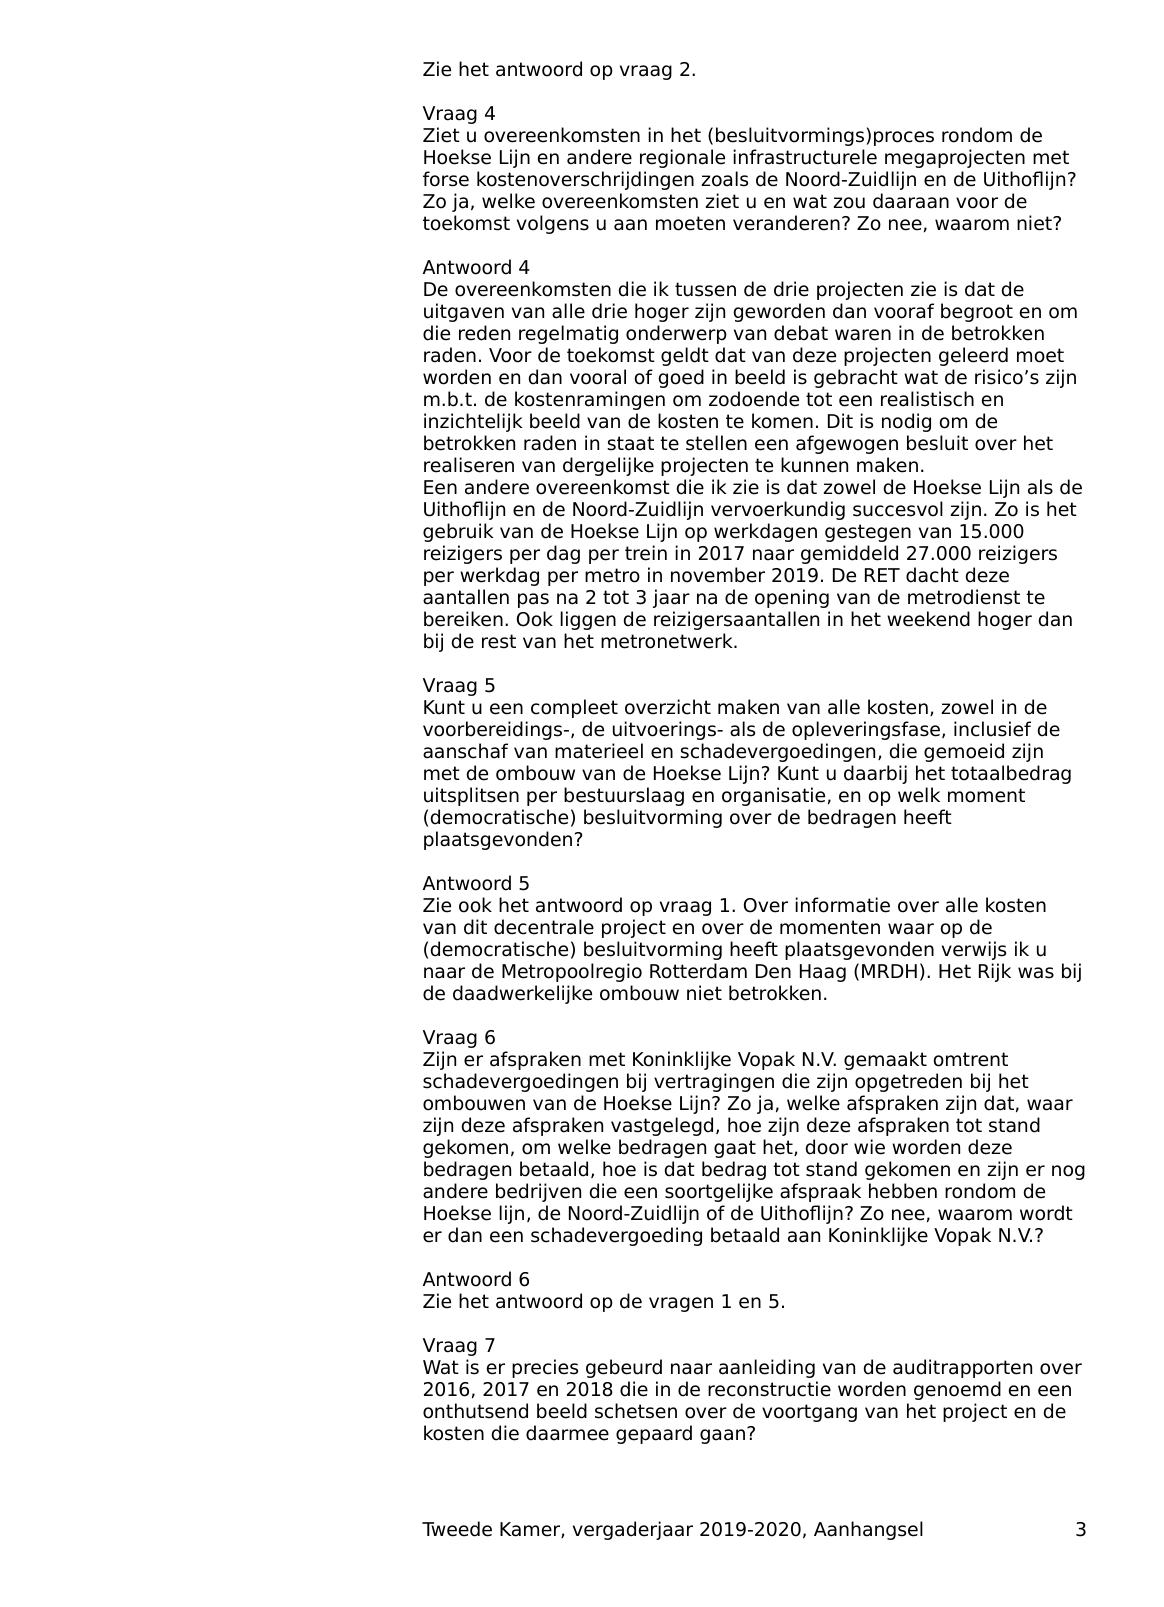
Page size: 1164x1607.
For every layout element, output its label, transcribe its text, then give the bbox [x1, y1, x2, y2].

text Ziet u overeenkomsten in het (besluitvormings)proces rondom de Hoekse Lijn en andere regionale infrastructurele megaprojecten met forse kostenoverschrijdingen zoals de Noord-Zuidlijn en de Uithoflijn? Zo ja, welke overeenkomsten ziet u en wat zou daaraan voor de toekomst volgens u aan moeten veranderen? Zo nee, waarom niet? [422, 125, 1087, 235]
text De overeenkomsten die ik tussen de drie projecten zie is dat de uitgaven van alle drie hoger zijn geworden dan vooraf begroot en om die reden regelmatig onderwerp van debat waren in de betrokken raden. Voor de toekomst geldt dat van deze projecten geleerd moet worden en dan vooral of goed in beeld is gebracht wat de risico’s zijn m.b.t. de kostenramingen om zodoende tot een realistisch en inzichtelijk beeld van de kosten te komen. Dit is nodig om de betrokken raden in staat te stellen een afgewogen besluit over het realiseren van dergelijke projecten te kunnen maken. [422, 279, 1087, 477]
text Kunt u een compleet overzicht maken van alle kosten, zowel in de voorbereidings-, de uitvoerings- als de opleveringsfase, inclusief de aanschaf van materieel en schadevergoedingen, die gemoeid zijn met de ombouw van de Hoekse Lijn? Kunt u daarbij het totaalbedrag uitsplitsen per bestuurslaag en organisatie, en op welk moment (democratische) besluitvorming over de bedragen heeft plaatsgevonden? [422, 697, 1087, 851]
text Vraag 4 [422, 103, 1087, 125]
text Antwoord 5 [422, 873, 1087, 895]
text Een andere overeenkomst die ik zie is dat zowel de Hoekse Lijn als de Uithoflijn en de Noord-Zuidlijn vervoerkundig succesvol zijn. Zo is het gebruik van de Hoekse Lijn op werkdagen gestegen van 15.000 reizigers per dag per trein in 2017 naar gemiddeld 27.000 reizigers per werkdag per metro in november 2019. De RET dacht deze aantallen pas na 2 tot 3 jaar na de opening van de metrodienst te bereiken. Ook liggen de reizigersaantallen in het weekend hoger dan bij de rest van het metronetwerk. [422, 477, 1087, 653]
text Antwoord 6 [422, 1269, 1087, 1291]
text Zie het antwoord op vraag 2. [422, 59, 1087, 81]
text Zie ook het antwoord op vraag 1. Over informatie over alle kosten van dit decentrale project en over de momenten waar op de (democratische) besluitvorming heeft plaatsgevonden verwijs ik u naar de Metropoolregio Rotterdam Den Haag (MRDH). Het Rijk was bij de daadwerkelijke ombouw niet betrokken. [422, 895, 1087, 1005]
text Vraag 6 [422, 1027, 1087, 1049]
text Wat is er precies gebeurd naar aanleiding van de auditrapporten over 2016, 2017 en 2018 die in de reconstructie worden genoemd en een onthutsend beeld schetsen over de voortgang van het project en de kosten die daarmee gepaard gaan? [422, 1357, 1087, 1445]
text Antwoord 4 [422, 257, 1087, 279]
text Vraag 7 [422, 1335, 1087, 1357]
text Zijn er afspraken met Koninklijke Vopak N.V. gemaakt omtrent schadevergoedingen bij vertragingen die zijn opgetreden bij het ombouwen van de Hoekse Lijn? Zo ja, welke afspraken zijn dat, waar zijn deze afspraken vastgelegd, hoe zijn deze afspraken tot stand gekomen, om welke bedragen gaat het, door wie worden deze bedragen betaald, hoe is dat bedrag tot stand gekomen en zijn er nog andere bedrijven die een soortgelijke afspraak hebben rondom de Hoekse lijn, de Noord-Zuidlijn of de Uithoflijn? Zo nee, waarom wordt er dan een schadevergoeding betaald aan Koninklijke Vopak N.V.? [422, 1049, 1087, 1247]
text Zie het antwoord op de vragen 1 en 5. [422, 1291, 1087, 1313]
text Vraag 5 [422, 675, 1087, 697]
